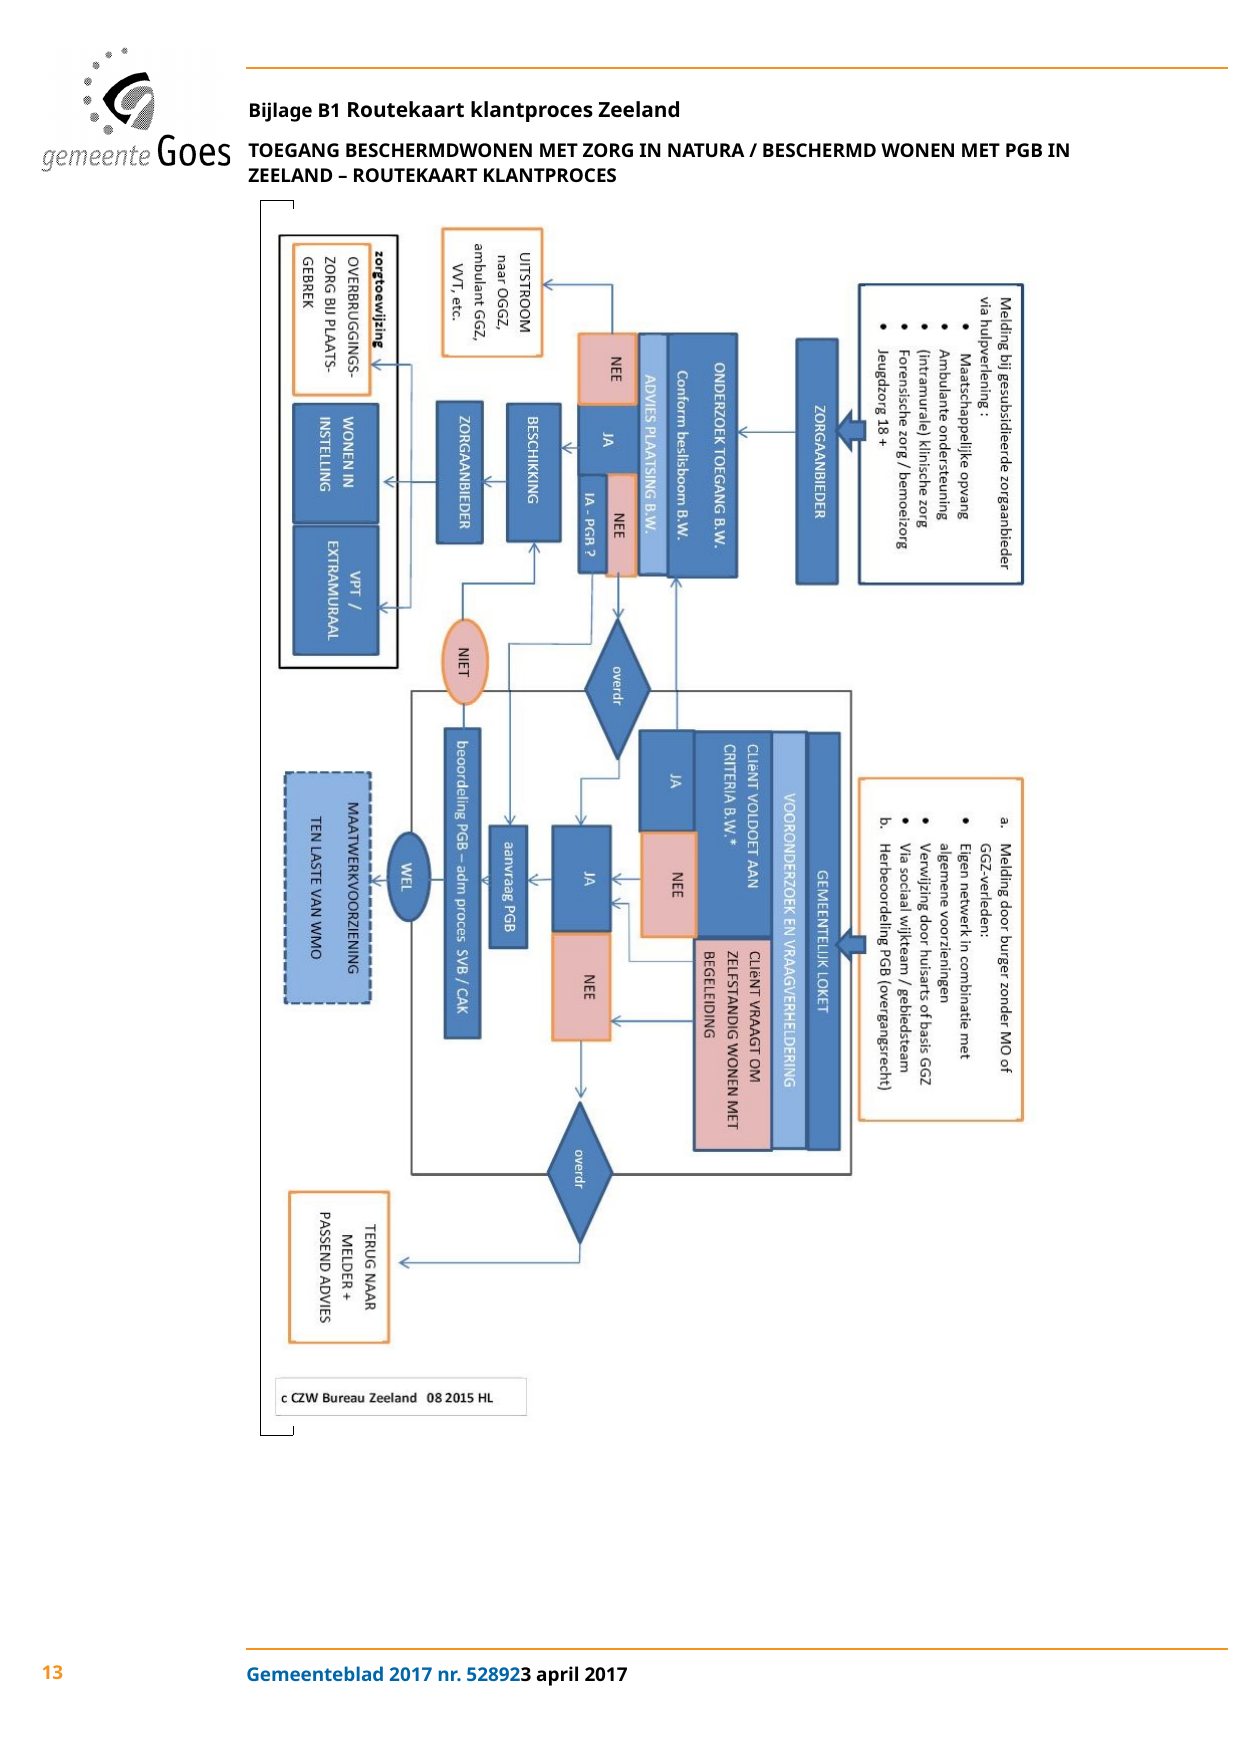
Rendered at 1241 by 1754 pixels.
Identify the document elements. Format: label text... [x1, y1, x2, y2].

picture [268, 209, 1037, 1426]
picture [41, 47, 231, 172]
text TOEGANG BESCHERMDWONEN MET ZORG IN NATURA / BESCHERMD WONEN MET PGB IN ZEELAND – ROUTEKAART KLANTPROCES [248, 137, 1152, 188]
text Bijlage B1 Routekaart klantproces Zeeland [248, 95, 1152, 123]
